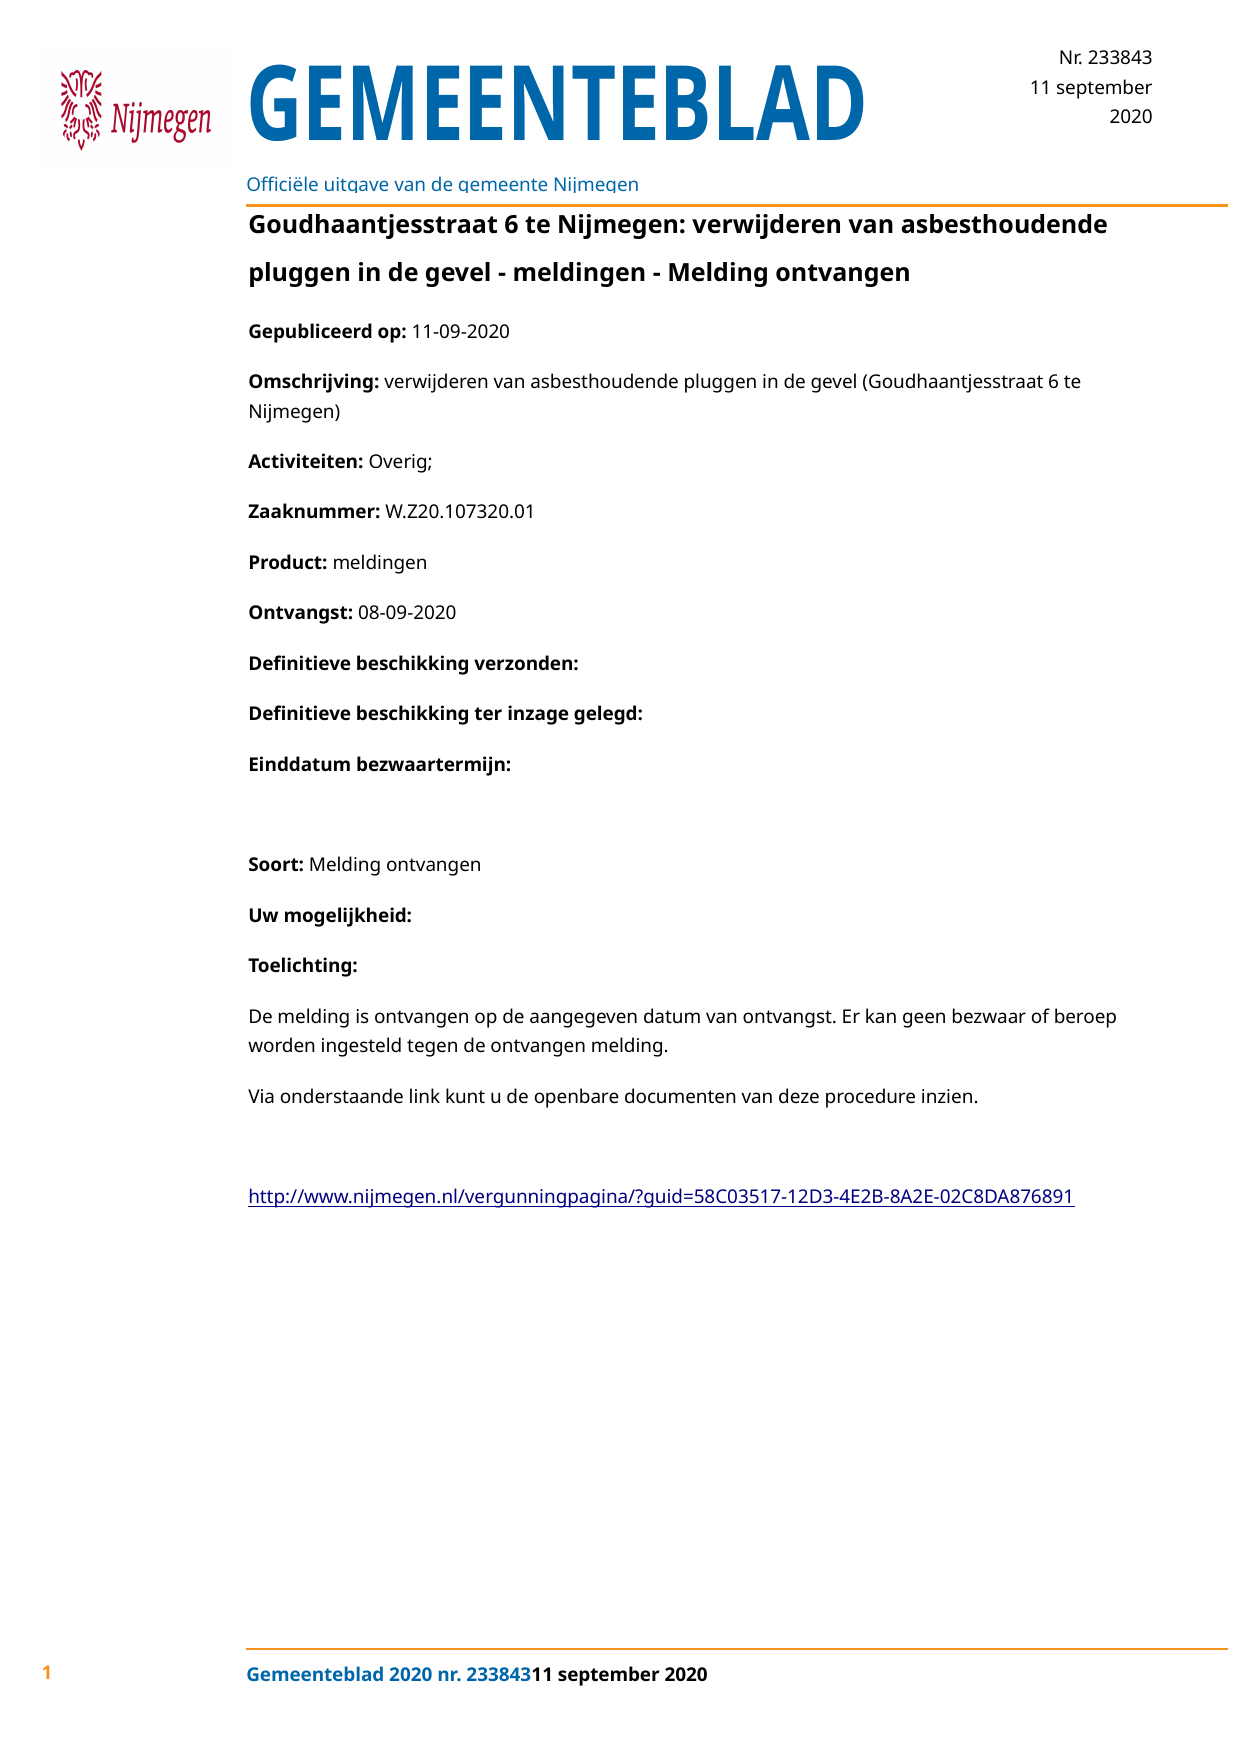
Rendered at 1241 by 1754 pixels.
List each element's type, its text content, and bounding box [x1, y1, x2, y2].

text Product: meldingen [248, 549, 1152, 575]
text Einddatum bezwaartermijn: [248, 751, 1152, 777]
text Omschrijving: verwijderen van asbesthoudende pluggen in de gevel (Goudhaantjesstraat 6 te Nijmegen) [248, 368, 1152, 424]
text Soort: Melding ontvangen [248, 852, 1152, 877]
text Zaaknummer: W.Z20.107320.01 [248, 499, 1152, 524]
picture [41, 47, 231, 172]
text Uw mogelijkheid: [248, 902, 1152, 928]
text Ontvangst: 08-09-2020 [248, 599, 1152, 625]
text Definitieve beschikking ter inzage gelegd: [248, 700, 1152, 726]
text Toelichting: [248, 952, 1152, 978]
text Definitieve beschikking verzonden: [248, 650, 1152, 676]
text Via onderstaande link kunt u de openbare documenten van deze procedure inzien. [248, 1083, 1152, 1109]
text Activiteiten: Overig; [248, 448, 1152, 474]
text Goudhaantjesstraat 6 te Nijmegen: verwijderen van asbesthoudende pluggen in de gevel - meldingen - Melding ontvangen [248, 207, 1152, 288]
text http://www.nijmegen.nl/vergunningpagina/?guid=58C03517-12D3-4E2B-8A2E-02C8DA876891 [248, 1184, 1152, 1209]
text De melding is ontvangen op de aangegeven datum van ontvangst. Er kan geen bezwaar of beroep worden ingesteld tegen de ontvangen melding. [248, 1003, 1152, 1058]
text Gepubliceerd op: 11-09-2020 [248, 318, 1152, 344]
